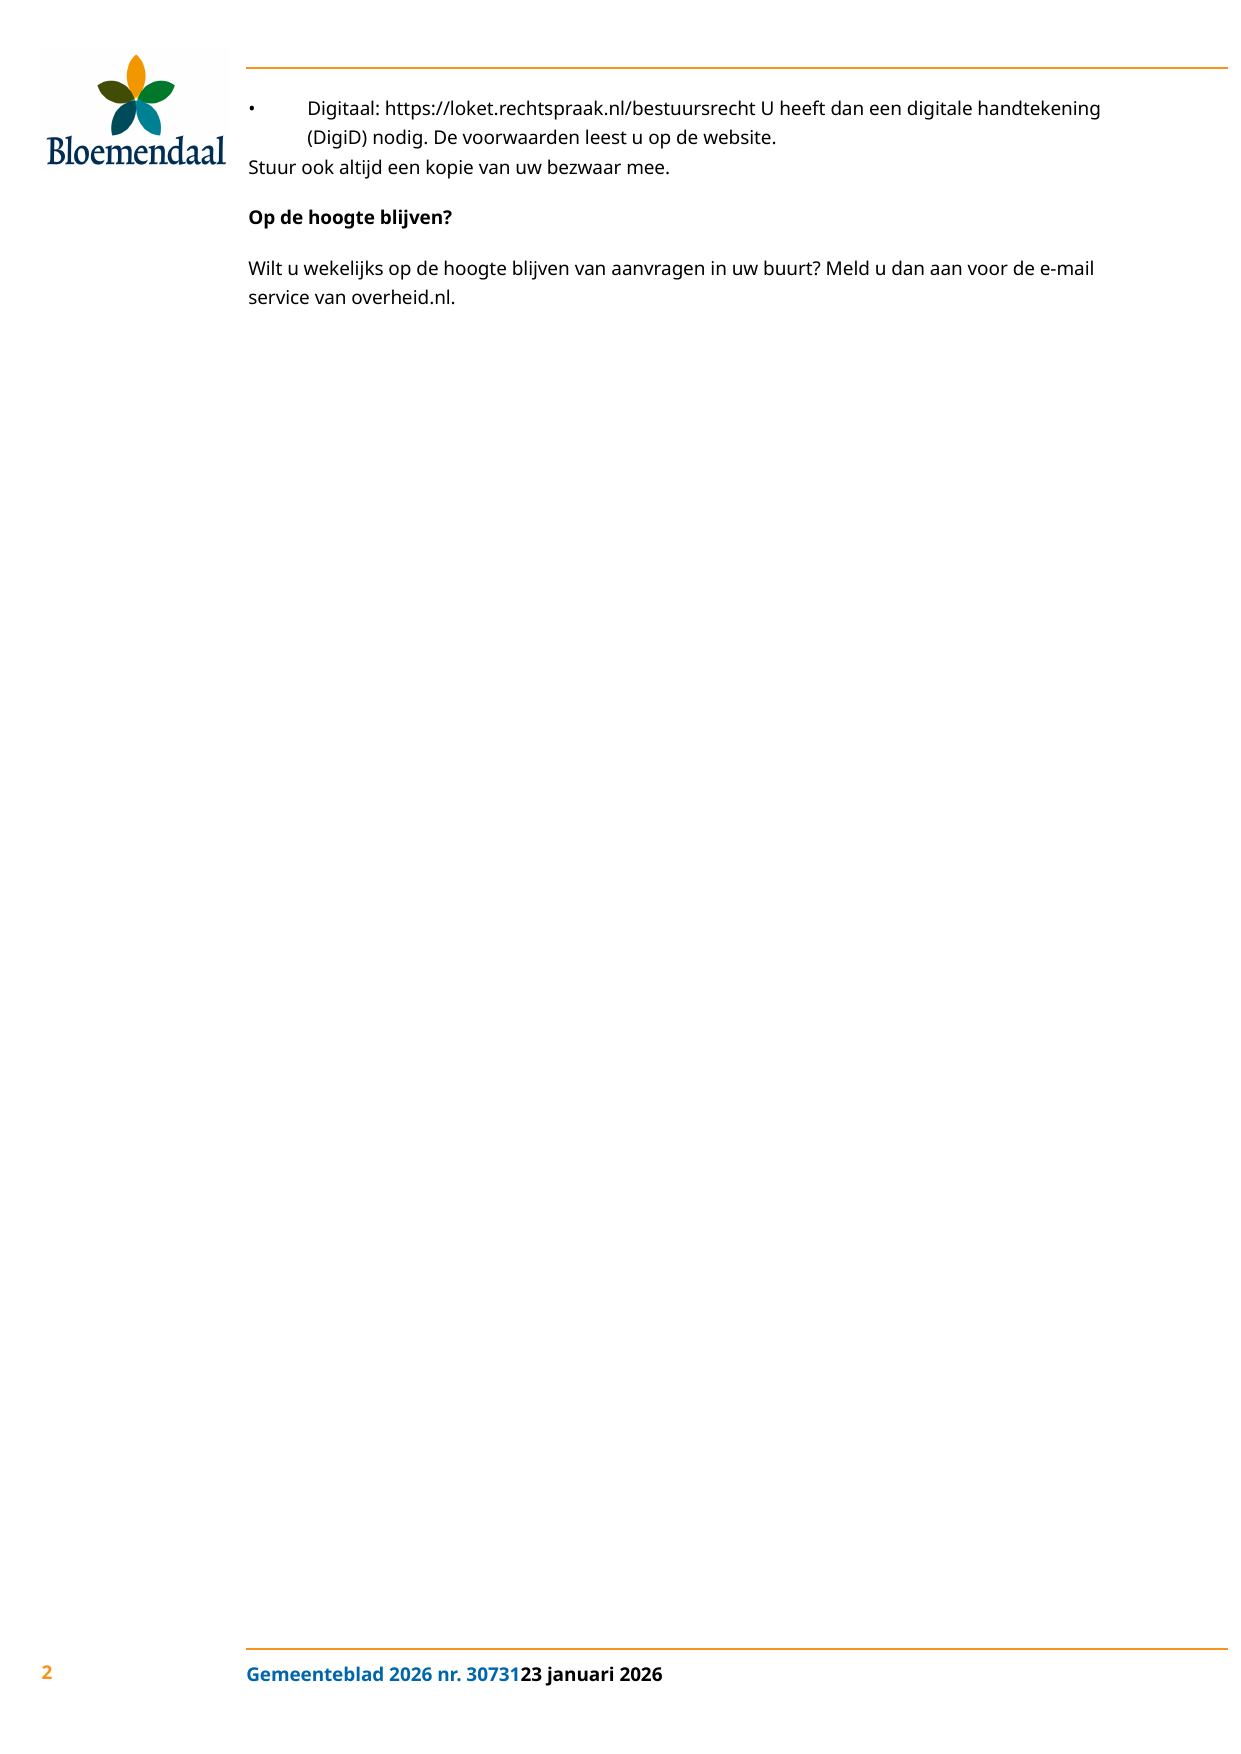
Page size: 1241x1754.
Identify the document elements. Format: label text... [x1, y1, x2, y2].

text Wilt u wekelijks op de hoogte blijven van aanvragen in uw buurt? Meld u dan aan voor de e-mail service van overheid.nl. [248, 255, 1152, 310]
text Op de hoogte blijven? [248, 204, 1152, 230]
text Stuur ook altijd een kopie van uw bezwaar mee. [248, 154, 1152, 180]
picture [41, 47, 231, 172]
list Digitaal: https://loket.rechtspraak.nl/bestuursrecht U heeft dan een digitale handtekening (DigiD) nodig. De voorwaarden leest u op de website. [248, 95, 1152, 150]
